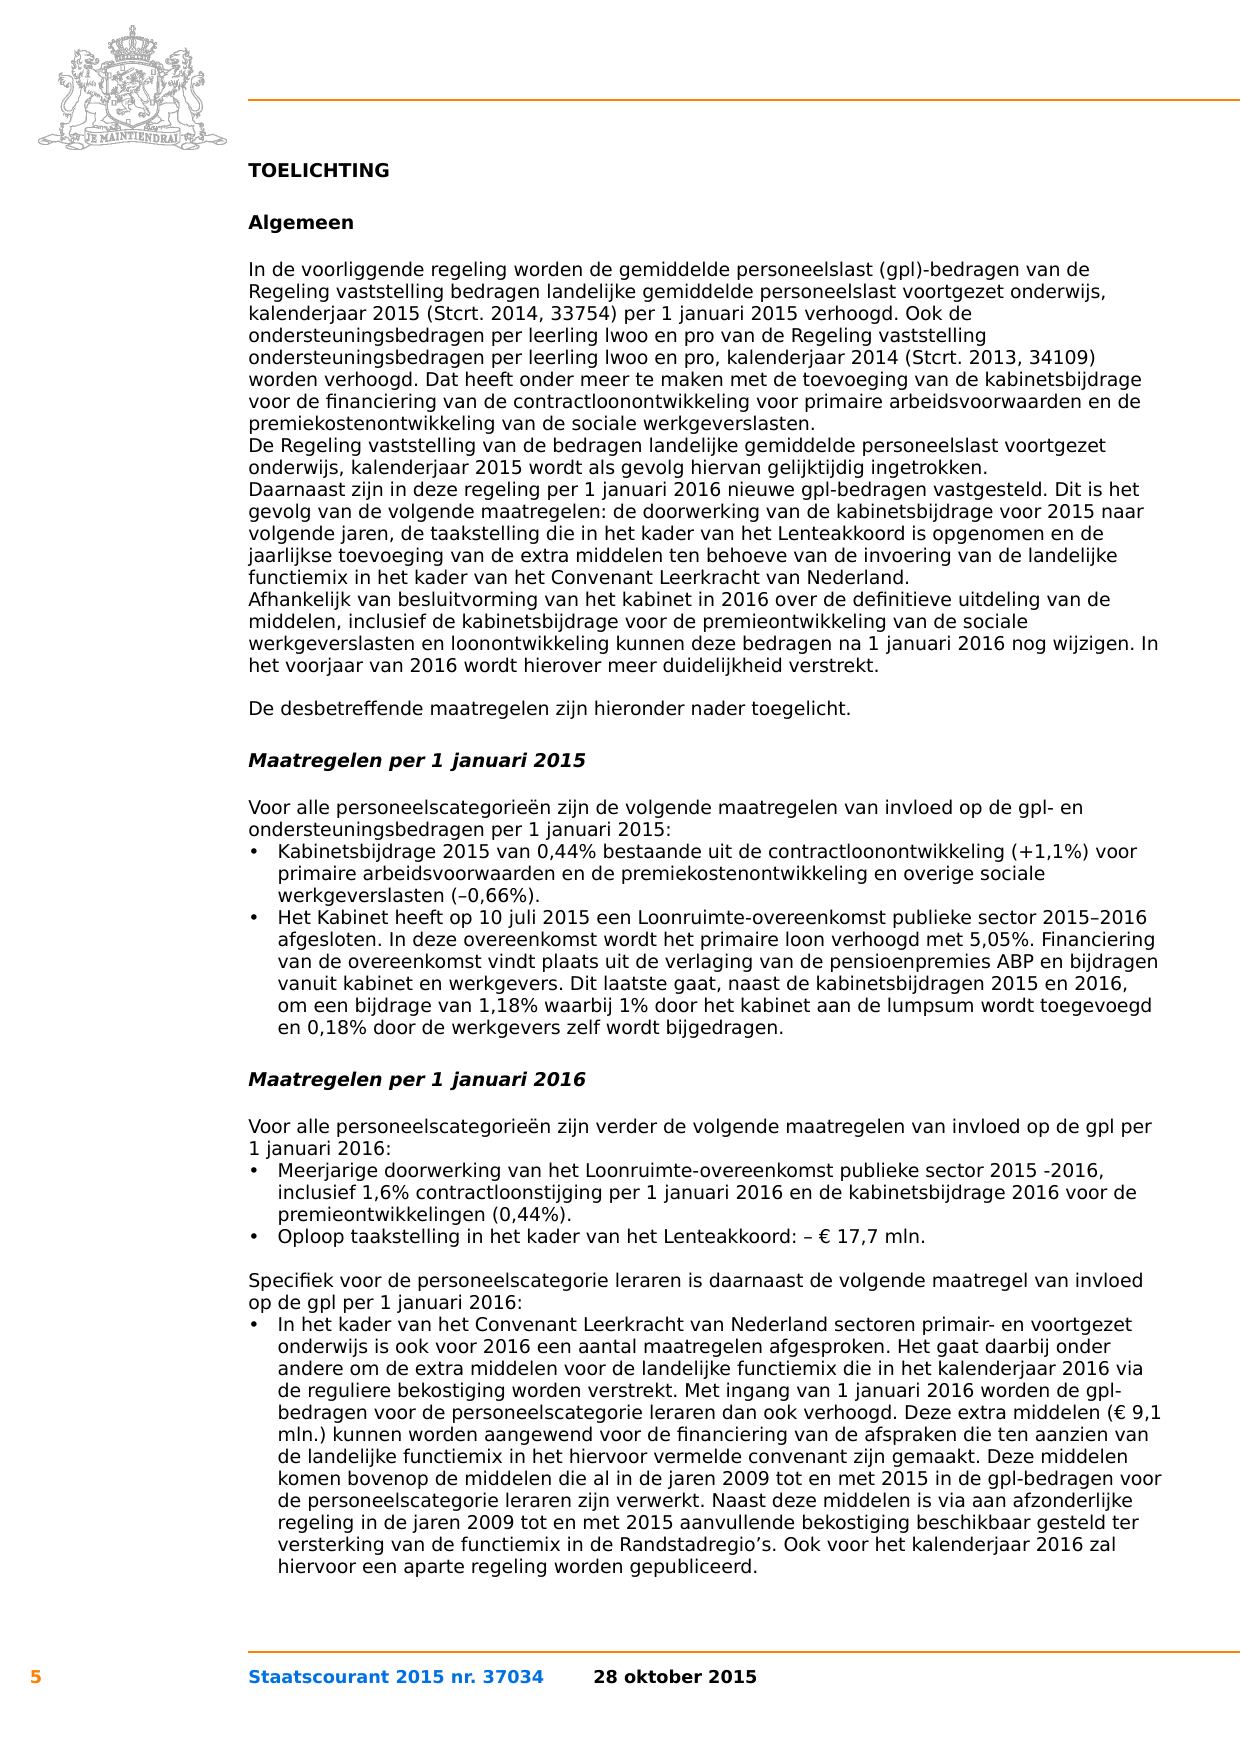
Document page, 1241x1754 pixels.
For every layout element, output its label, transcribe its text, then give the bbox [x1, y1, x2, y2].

subtitle Maatregelen per 1 januari 2015 [248, 750, 1163, 772]
subtitle Maatregelen per 1 januari 2016 [248, 1069, 1163, 1091]
text • Kabinetsbijdrage 2015 van 0,44% bestaande uit de contractloonontwikkeling (+1,1%) voor primaire arbeidsvoorwaarden en de premiekostenontwikkeling en overige sociale werkgeverslasten (–0,66%). [248, 841, 1163, 907]
text • Oploop taakstelling in het kader van het Lenteakkoord: – € 17,7 mln. [248, 1226, 1163, 1248]
text Afhankelijk van besluitvorming van het kabinet in 2016 over de definitieve uitdeling van de middelen, inclusief de kabinetsbijdrage voor de premieontwikkeling van de sociale werkgeverslasten en loonontwikkeling kunnen deze bedragen na 1 januari 2016 nog wijzigen. In het voorjaar van 2016 wordt hierover meer duidelijkheid verstrekt. [248, 588, 1163, 676]
text • In het kader van het Convenant Leerkracht van Nederland sectoren primair- en voortgezet onderwijs is ook voor 2016 een aantal maatregelen afgesproken. Het gaat daarbij onder andere om de extra middelen voor de landelijke functiemix die in het kalenderjaar 2016 via de reguliere bekostiging worden verstrekt. Met ingang van 1 januari 2016 worden de gpl-bedragen voor de personeelscategorie leraren dan ook verhoogd. Deze extra middelen (€ 9,1 mln.) kunnen worden aangewend voor de financiering van de afspraken die ten aanzien van de landelijke functiemix in het hiervoor vermelde convenant zijn gemaakt. Deze middelen komen bovenop de middelen die al in de jaren 2009 tot en met 2015 in de gpl-bedragen voor de personeelscategorie leraren zijn verwerkt. Naast deze middelen is via aan afzonderlijke regeling in de jaren 2009 tot en met 2015 aanvullende bekostiging beschikbaar gesteld ter versterking van de functiemix in de Randstadregio’s. Ook voor het kalenderjaar 2016 zal hiervoor een aparte regeling worden gepubliceerd. [248, 1314, 1163, 1577]
text Daarnaast zijn in deze regeling per 1 januari 2016 nieuwe gpl-bedragen vastgesteld. Dit is het gevolg van de volgende maatregelen: de doorwerking van de kabinetsbijdrage voor 2015 naar volgende jaren, de taakstelling die in het kader van het Lenteakkoord is opgenomen en de jaarlijkse toevoeging van de extra middelen ten behoeve van de invoering van de landelijke functiemix in het kader van het Convenant Leerkracht van Nederland. [248, 479, 1163, 588]
subtitle Algemeen [248, 212, 1163, 234]
text • Het Kabinet heeft op 10 juli 2015 een Loonruimte-overeenkomst publieke sector 2015–2016 afgesloten. In deze overeenkomst wordt het primaire loon verhoogd met 5,05%. Financiering van de overeenkomst vindt plaats uit de verlaging van de pensioenpremies ABP en bijdragen vanuit kabinet en werkgevers. Dit laatste gaat, naast de kabinetsbijdragen 2015 en 2016, om een bijdrage van 1,18% waarbij 1% door het kabinet aan de lumpsum wordt toegevoegd en 0,18% door de werkgevers zelf wordt bijgedragen. [248, 907, 1163, 1039]
text Voor alle personeelscategorieën zijn de volgende maatregelen van invloed op de gpl- en ondersteuningsbedragen per 1 januari 2015: [248, 797, 1163, 841]
text De Regeling vaststelling van de bedragen landelijke gemiddelde personeelslast voortgezet onderwijs, kalenderjaar 2015 wordt als gevolg hiervan gelijktijdig ingetrokken. [248, 435, 1163, 479]
picture [38, 25, 227, 150]
text • Meerjarige doorwerking van het Loonruimte-overeenkomst publieke sector 2015 -2016, inclusief 1,6% contractloonstijging per 1 januari 2016 en de kabinetsbijdrage 2016 voor de premieontwikkelingen (0,44%). [248, 1160, 1163, 1226]
subtitle TOELICHTING [248, 160, 1163, 182]
text Voor alle personeelscategorieën zijn verder de volgende maatregelen van invloed op de gpl per 1 januari 2016: [248, 1116, 1163, 1160]
text De desbetreffende maatregelen zijn hieronder nader toegelicht. [248, 698, 1163, 720]
text Specifiek voor de personeelscategorie leraren is daarnaast de volgende maatregel van invloed op de gpl per 1 januari 2016: [248, 1270, 1163, 1314]
text In de voorliggende regeling worden de gemiddelde personeelslast (gpl)-bedragen van de Regeling vaststelling bedragen landelijke gemiddelde personeelslast voortgezet onderwijs, kalenderjaar 2015 (Stcrt. 2014, 33754) per 1 januari 2015 verhoogd. Ook de ondersteuningsbedragen per leerling lwoo en pro van de Regeling vaststelling ondersteuningsbedragen per leerling lwoo en pro, kalenderjaar 2014 (Stcrt. 2013, 34109) worden verhoogd. Dat heeft onder meer te maken met de toevoeging van de kabinetsbijdrage voor de financiering van de contractloonontwikkeling voor primaire arbeidsvoorwaarden en de premiekostenontwikkeling van de sociale werkgeverslasten. [248, 259, 1163, 435]
